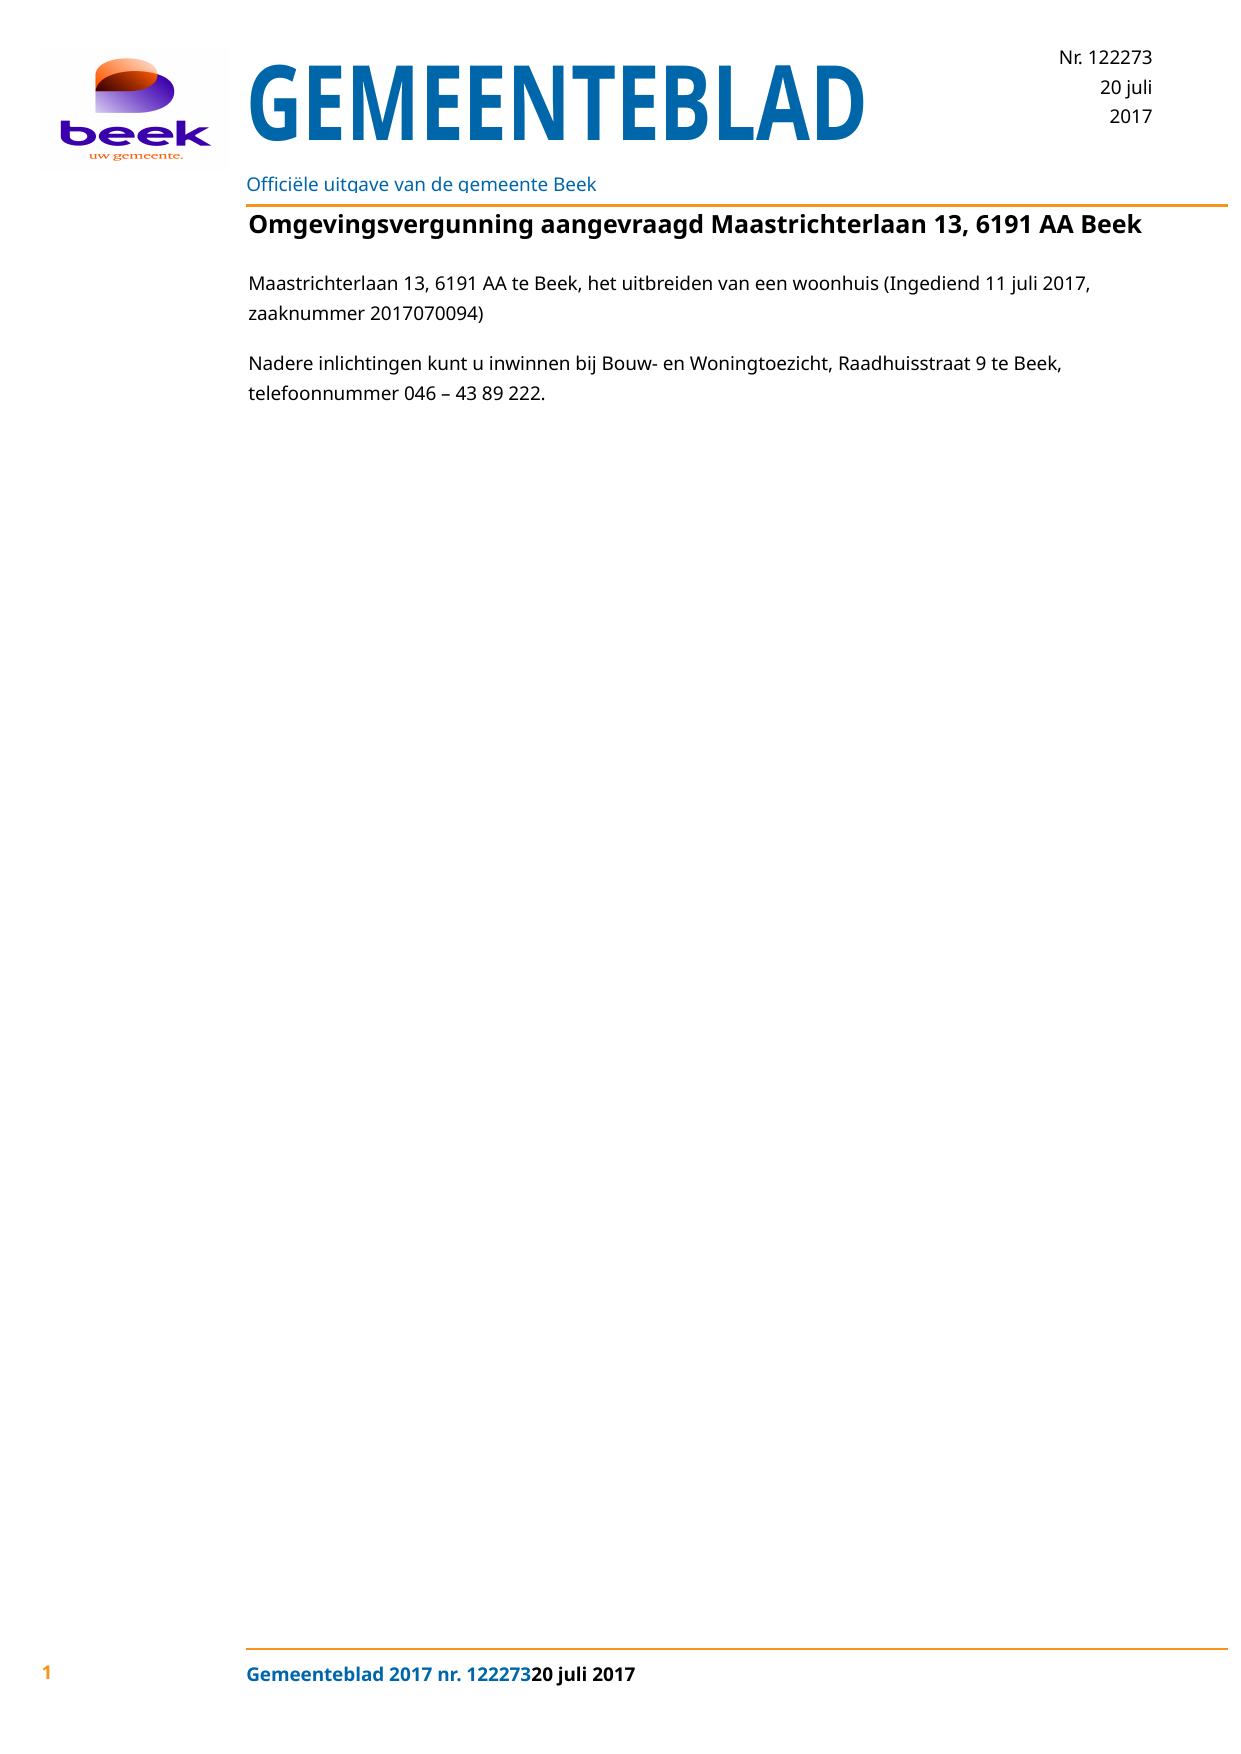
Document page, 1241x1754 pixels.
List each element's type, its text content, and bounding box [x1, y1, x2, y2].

text Omgevingsvergunning aangevraagd Maastrichterlaan 13, 6191 AA Beek [248, 207, 1152, 241]
text Nadere inlichtingen kunt u inwinnen bij Bouw- en Woningtoezicht, Raadhuisstraat 9 te Beek, telefoonnummer 046 – 43 89 222. [248, 350, 1152, 406]
picture [41, 47, 231, 172]
text Maastrichterlaan 13, 6191 AA te Beek, het uitbreiden van een woonhuis (Ingediend 11 juli 2017, zaaknummer 2017070094) [248, 270, 1152, 326]
